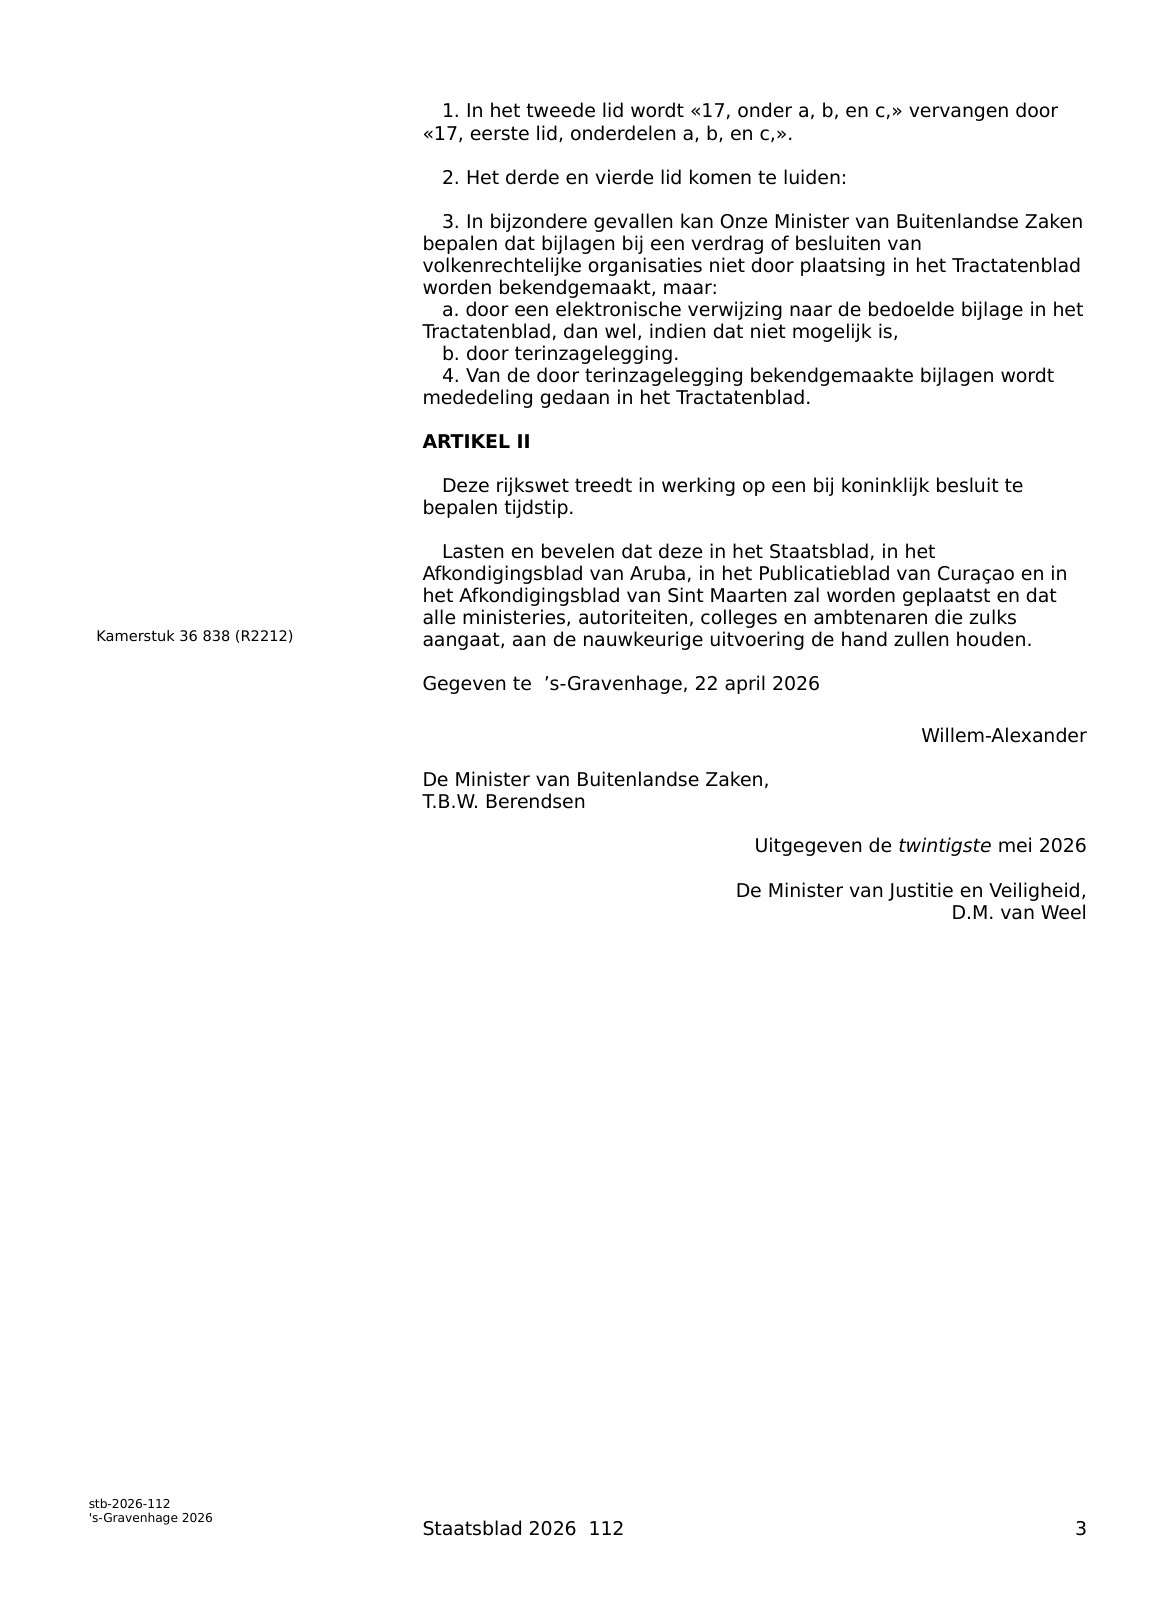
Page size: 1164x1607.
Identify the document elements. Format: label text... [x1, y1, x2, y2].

text Deze rijkswet treedt in werking op een bij koninklijk besluit te bepalen tijdstip. [422, 475, 1087, 519]
text Willem-Alexander [422, 725, 1087, 747]
text Uitgegeven de twintigste mei 2026 [422, 835, 1087, 857]
text De Minister van Justitie en Veiligheid, D.M. van Weel [422, 879, 1087, 923]
text a. door een elektronische verwijzing naar de bedoelde bijlage in het Tractatenblad, dan wel, indien dat niet mogelijk is, [422, 299, 1087, 343]
text stb-2026-112 [88, 1497, 323, 1511]
text 's-Gravenhage 2026 [88, 1511, 323, 1525]
subtitle ARTIKEL II [422, 431, 1087, 453]
text Lasten en bevelen dat deze in het Staatsblad, in het Afkondigingsblad van Aruba, in het Publicatieblad van Curaçao en in het Afkondigingsblad van Sint Maarten zal worden geplaatst en dat alle ministeries, autoriteiten, colleges en ambtenaren die zulks aangaat, aan de nauwkeurige uitvoering de hand zullen houden. [422, 541, 1087, 651]
text De Minister van Buitenlandse Zaken, T.B.W. Berendsen [422, 769, 1087, 813]
text 1. In het tweede lid wordt «17, onder a, b, en c,» vervangen door «17, eerste lid, onderdelen a, b, en c,». [422, 100, 1087, 144]
text 4. Van de door terinzagelegging bekendgemaakte bijlagen wordt mededeling gedaan in het Tractatenblad. [422, 364, 1087, 408]
text Kamerstuk 36 838 (R2212) [77, 628, 396, 645]
text Gegeven te ’s-Gravenhage, 22 april 2026 [422, 673, 1087, 695]
text 2. Het derde en vierde lid komen te luiden: [422, 167, 1087, 188]
text b. door terinzagelegging. [422, 343, 1087, 364]
text 3. In bijzondere gevallen kan Onze Minister van Buitenlandse Zaken bepalen dat bijlagen bij een verdrag of besluiten van volkenrechtelijke organisaties niet door plaatsing in het Tractatenblad worden bekendgemaakt, maar: [422, 211, 1087, 299]
